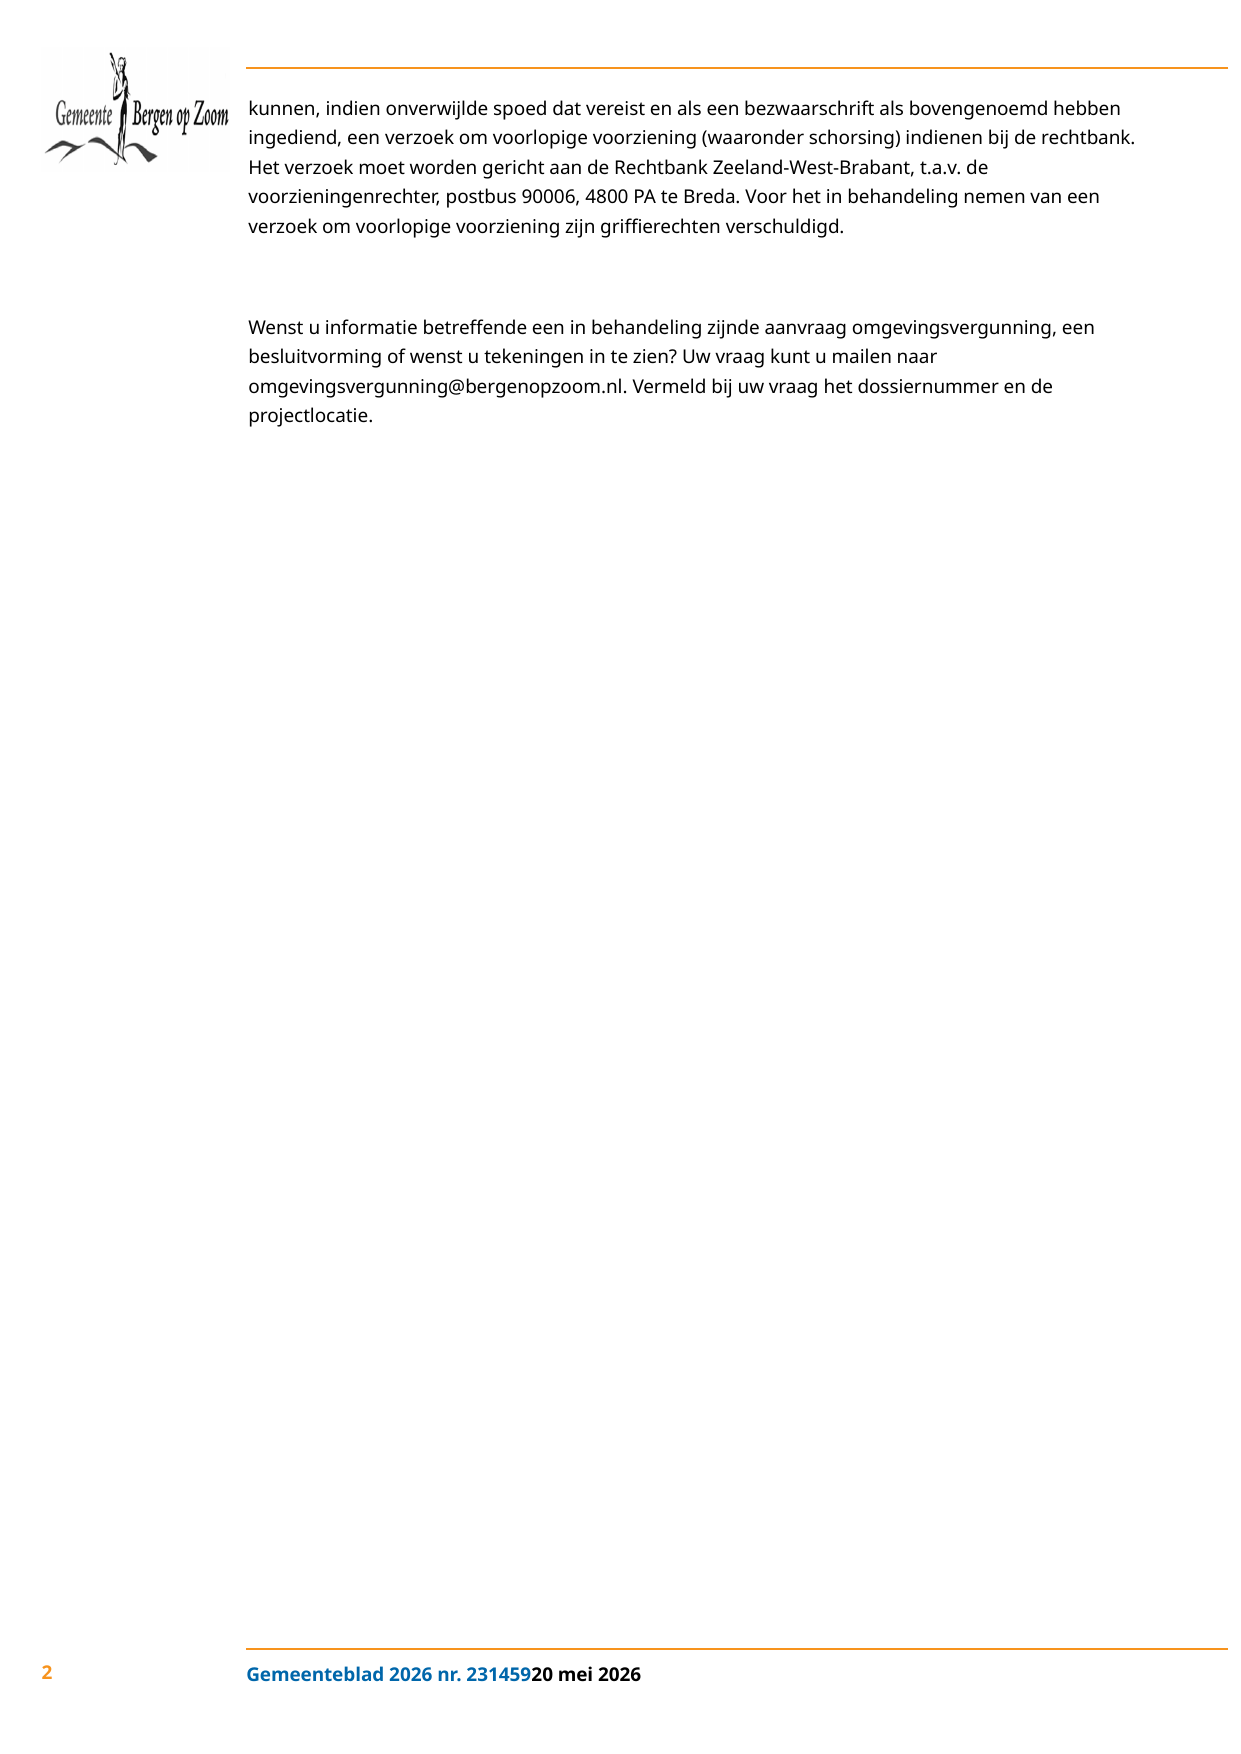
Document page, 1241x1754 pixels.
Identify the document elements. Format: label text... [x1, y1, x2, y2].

text kunnen, indien onverwijlde spoed dat vereist en als een bezwaarschrift als bovengenoemd hebben ingediend, een verzoek om voorlopige voorziening (waaronder schorsing) indienen bij de rechtbank. Het verzoek moet worden gericht aan de Rechtbank Zeeland-West-Brabant, t.a.v. de voorzieningenrechter, postbus 90006, 4800 PA te Breda. Voor het in behandeling nemen van een verzoek om voorlopige voorziening zijn griffierechten verschuldigd. [248, 95, 1152, 239]
picture [41, 47, 231, 172]
text Wenst u informatie betreffende een in behandeling zijnde aanvraag omgevingsvergunning, een besluitvorming of wenst u tekeningen in te zien? Uw vraag kunt u mailen naar omgevingsvergunning@bergenopzoom.nl. Vermeld bij uw vraag het dossiernummer en de projectlocatie. [248, 314, 1152, 428]
